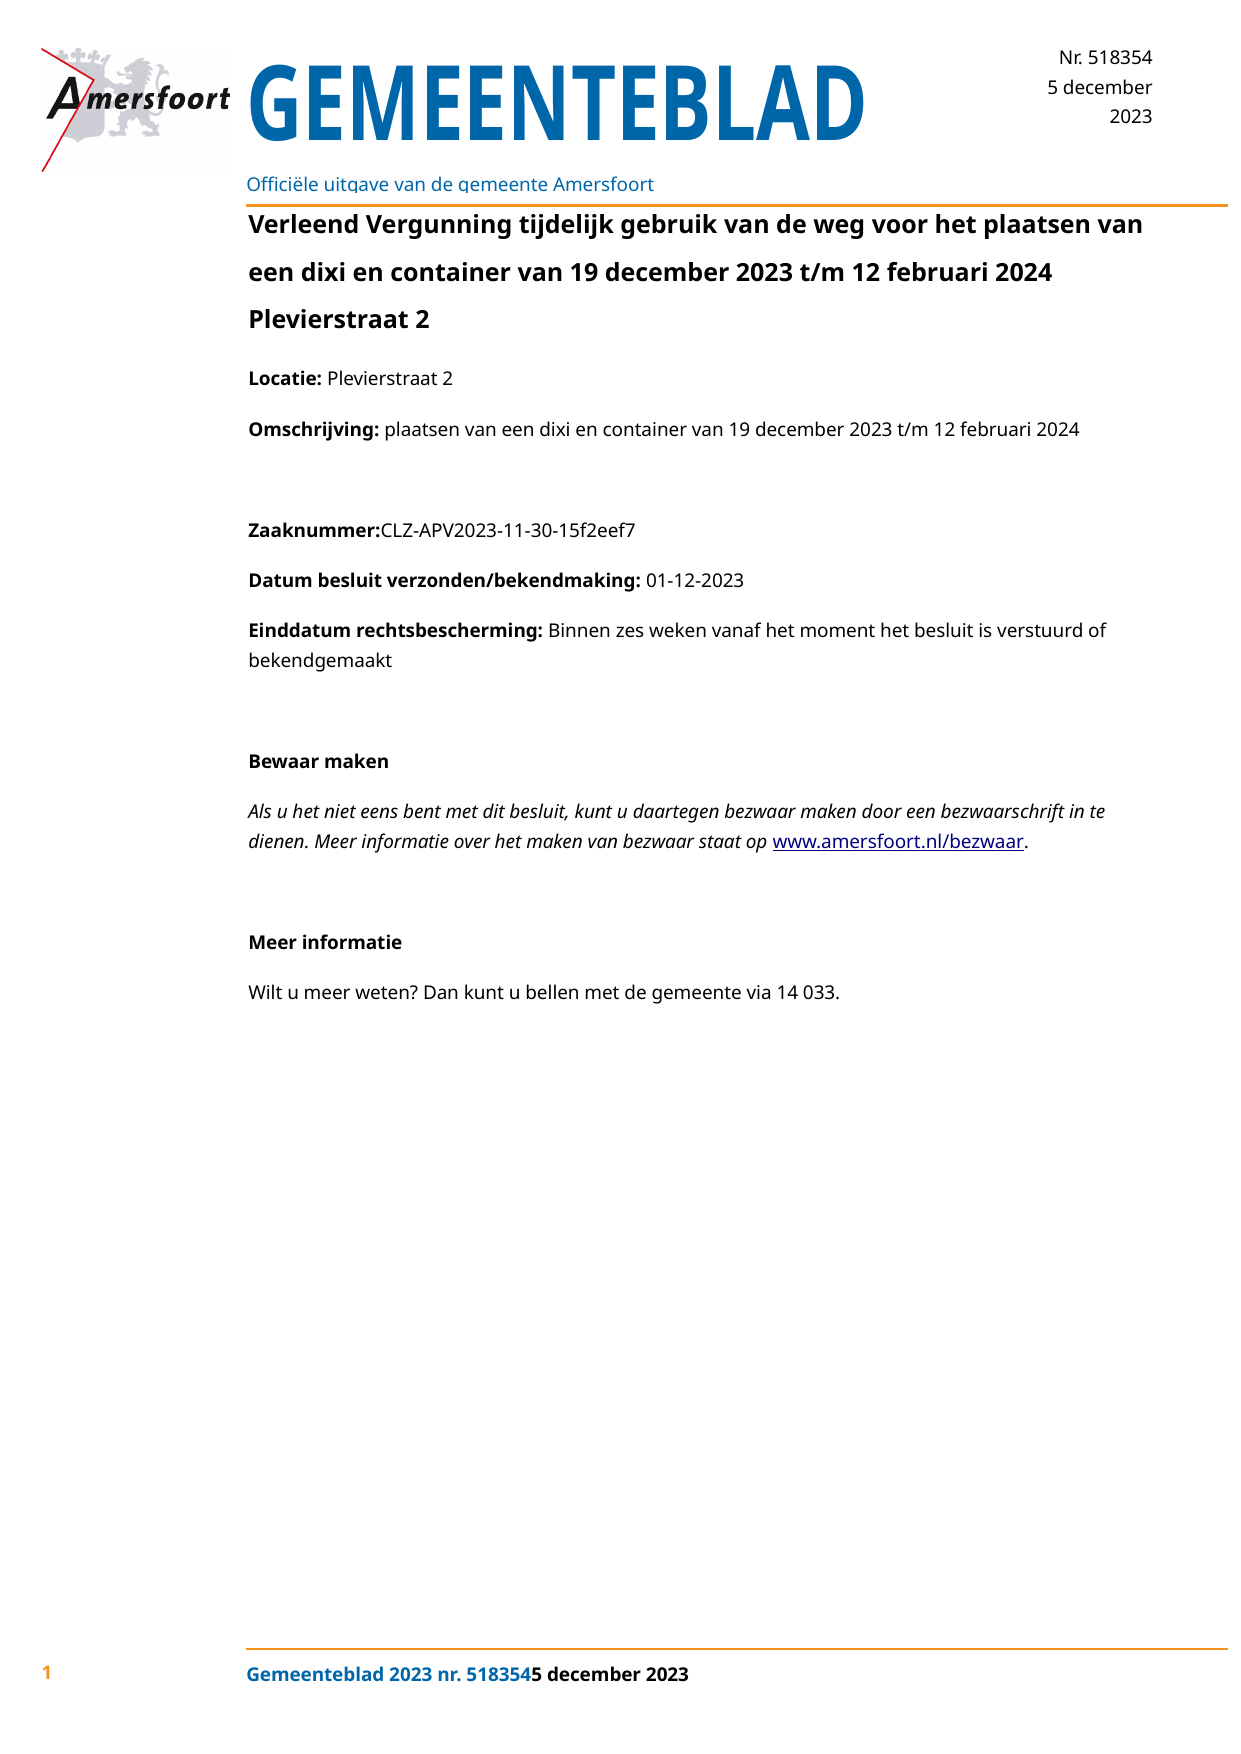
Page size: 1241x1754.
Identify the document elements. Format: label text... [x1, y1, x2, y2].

text Verleend Vergunning tijdelijk gebruik van de weg voor het plaatsen van een dixi en container van 19 december 2023 t/m 12 februari 2024 Plevierstraat 2 [248, 207, 1152, 336]
text Datum besluit verzonden/bekendmaking: 01-12-2023 [248, 567, 1152, 593]
text Locatie: Plevierstraat 2 [248, 366, 1152, 391]
text Meer informatie [248, 929, 1152, 954]
text Einddatum rechtsbescherming: Binnen zes weken vanaf het moment het besluit is verstuurd of bekendgemaakt [248, 618, 1152, 673]
text Wilt u meer weten? Dan kunt u bellen met de gemeente via 14 033. [248, 979, 1152, 1005]
text Bewaar maken [248, 748, 1152, 774]
text Omschrijving: plaatsen van een dixi en container van 19 december 2023 t/m 12 februari 2024 [248, 416, 1152, 442]
picture [41, 47, 231, 172]
text Zaaknummer:CLZ-APV2023-11-30-15f2eef7 [248, 517, 1152, 542]
text Als u het niet eens bent met dit besluit, kunt u daartegen bezwaar maken door een bezwaarschrift in te dienen. Meer informatie over het maken van bezwaar staat op www.amersfoort.nl/bezwaar. [248, 798, 1152, 854]
